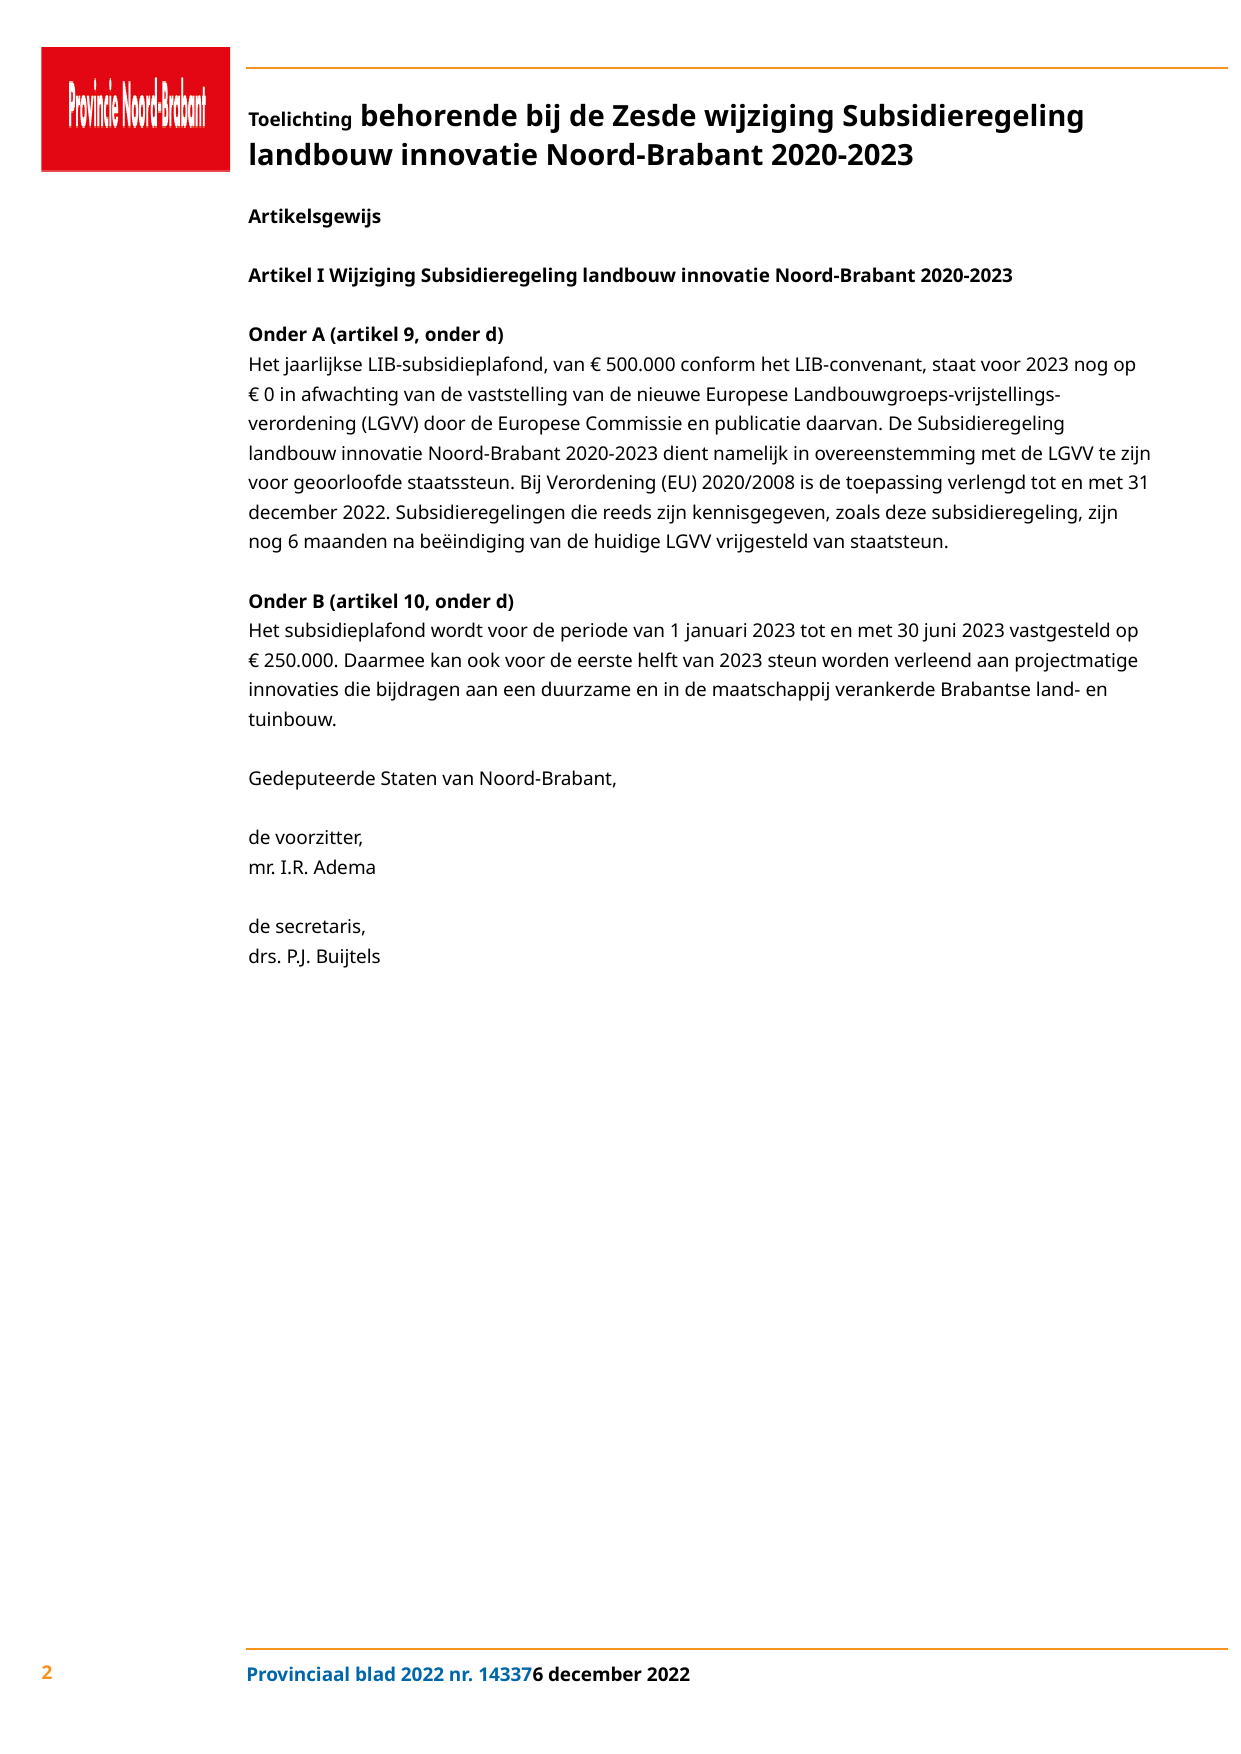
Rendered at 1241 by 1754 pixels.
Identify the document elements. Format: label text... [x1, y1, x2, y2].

text Artikelsgewijs [248, 203, 1152, 229]
text Onder A (artikel 9, onder d) [248, 322, 1152, 347]
text Toelichting behorende bij de Zesde wijziging Subsidieregeling landbouw innovatie Noord-Brabant 2020-2023 [248, 95, 1152, 174]
text Onder B (artikel 10, onder d) [248, 588, 1152, 614]
picture [41, 47, 231, 172]
text Gedeputeerde Staten van Noord-Brabant, [248, 765, 1152, 791]
text de voorzitter, [248, 824, 1152, 850]
text drs. P.J. Buijtels [248, 943, 1152, 969]
text Het jaarlijkse LIB-subsidieplafond, van € 500.000 conform het LIB-convenant, staat voor 2023 nog op € 0 in afwachting van de vaststelling van de nieuwe Europese Landbouwgroeps-vrijstellings-verordening (LGVV) door de Europese Commissie en publicatie daarvan. De Subsidieregeling landbouw innovatie Noord-Brabant 2020-2023 dient namelijk in overeenstemming met de LGVV te zijn voor geoorloofde staatssteun. Bij Verordening (EU) 2020/2008 is de toepassing verlengd tot en met 31 december 2022. Subsidieregelingen die reeds zijn kennisgegeven, zoals deze subsidieregeling, zijn nog 6 maanden na beëindiging van de huidige LGVV vrijgesteld van staatsteun. [248, 351, 1152, 554]
text mr. I.R. Adema [248, 854, 1152, 880]
text de secretaris, [248, 913, 1152, 939]
text Het subsidieplafond wordt voor de periode van 1 januari 2023 tot en met 30 juni 2023 vastgesteld op € 250.000. Daarmee kan ook voor de eerste helft van 2023 steun worden verleend aan projectmatige innovaties die bijdragen aan een duurzame en in de maatschappij verankerde Brabantse land- en tuinbouw. [248, 617, 1152, 732]
text Artikel I Wijziging Subsidieregeling landbouw innovatie Noord-Brabant 2020-2023 [248, 262, 1152, 288]
